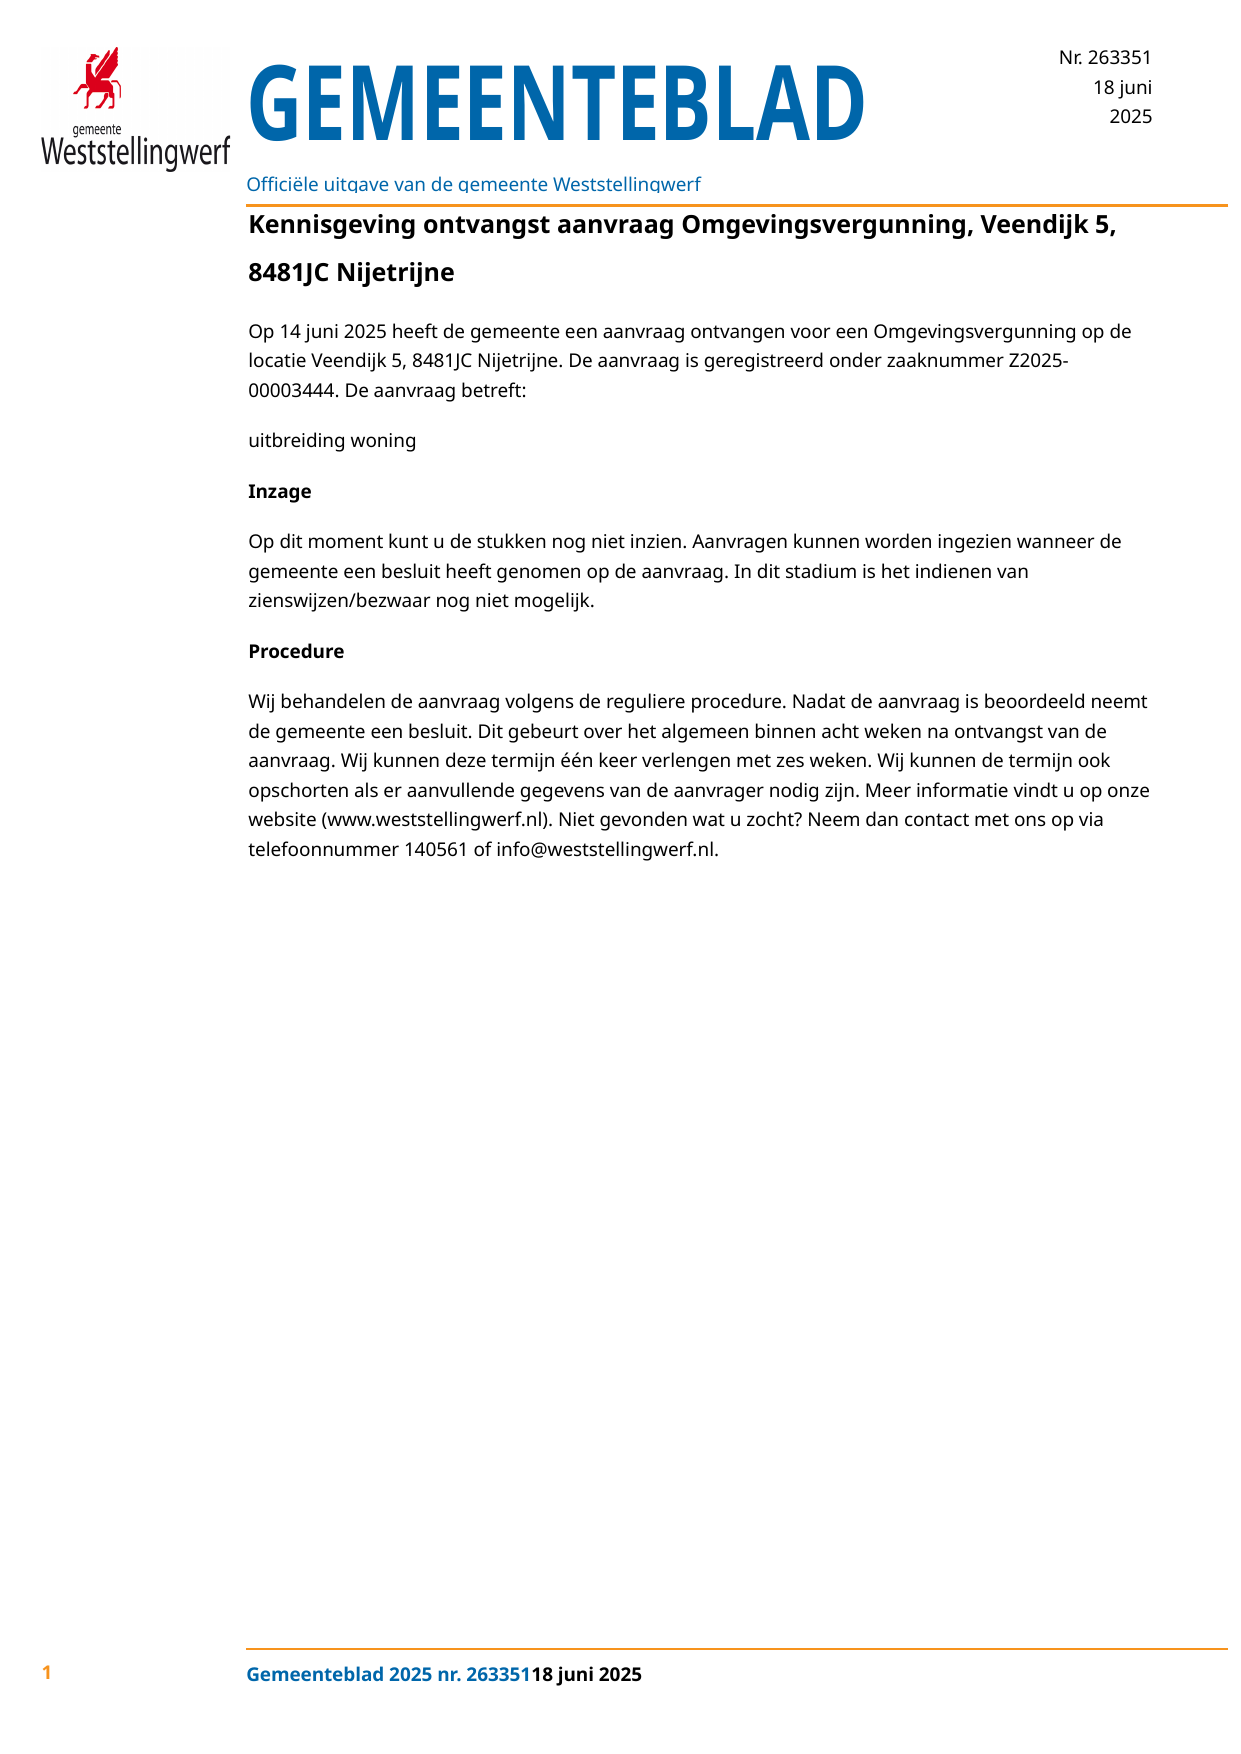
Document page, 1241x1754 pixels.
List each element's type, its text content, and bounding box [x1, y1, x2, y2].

text Op 14 juni 2025 heeft de gemeente een aanvraag ontvangen voor een Omgevingsvergunning op de locatie Veendijk 5, 8481JC Nijetrijne. De aanvraag is geregistreerd onder zaaknummer Z2025-00003444. De aanvraag betreft: [248, 318, 1152, 403]
text Op dit moment kunt u de stukken nog niet inzien. Aanvragen kunnen worden ingezien wanneer de gemeente een besluit heeft genomen op de aanvraag. In dit stadium is het indienen van zienswijzen/bezwaar nog niet mogelijk. [248, 528, 1152, 613]
text Inzage [248, 478, 1152, 504]
text Procedure [248, 638, 1152, 664]
text Wij behandelen de aanvraag volgens de reguliere procedure. Nadat de aanvraag is beoordeeld neemt de gemeente een besluit. Dit gebeurt over het algemeen binnen acht weken na ontvangst van de aanvraag. Wij kunnen deze termijn één keer verlengen met zes weken. Wij kunnen de termijn ook opschorten als er aanvullende gegevens van de aanvrager nodig zijn. Meer informatie vindt u op onze website (www.weststellingwerf.nl). Niet gevonden wat u zocht? Neem dan contact met ons op via telefoonnummer 140561 of info@weststellingwerf.nl. [248, 688, 1152, 862]
text Kennisgeving ontvangst aanvraag Omgevingsvergunning, Veendijk 5, 8481JC Nijetrijne [248, 207, 1152, 288]
picture [41, 47, 231, 172]
text uitbreiding woning [248, 427, 1152, 453]
